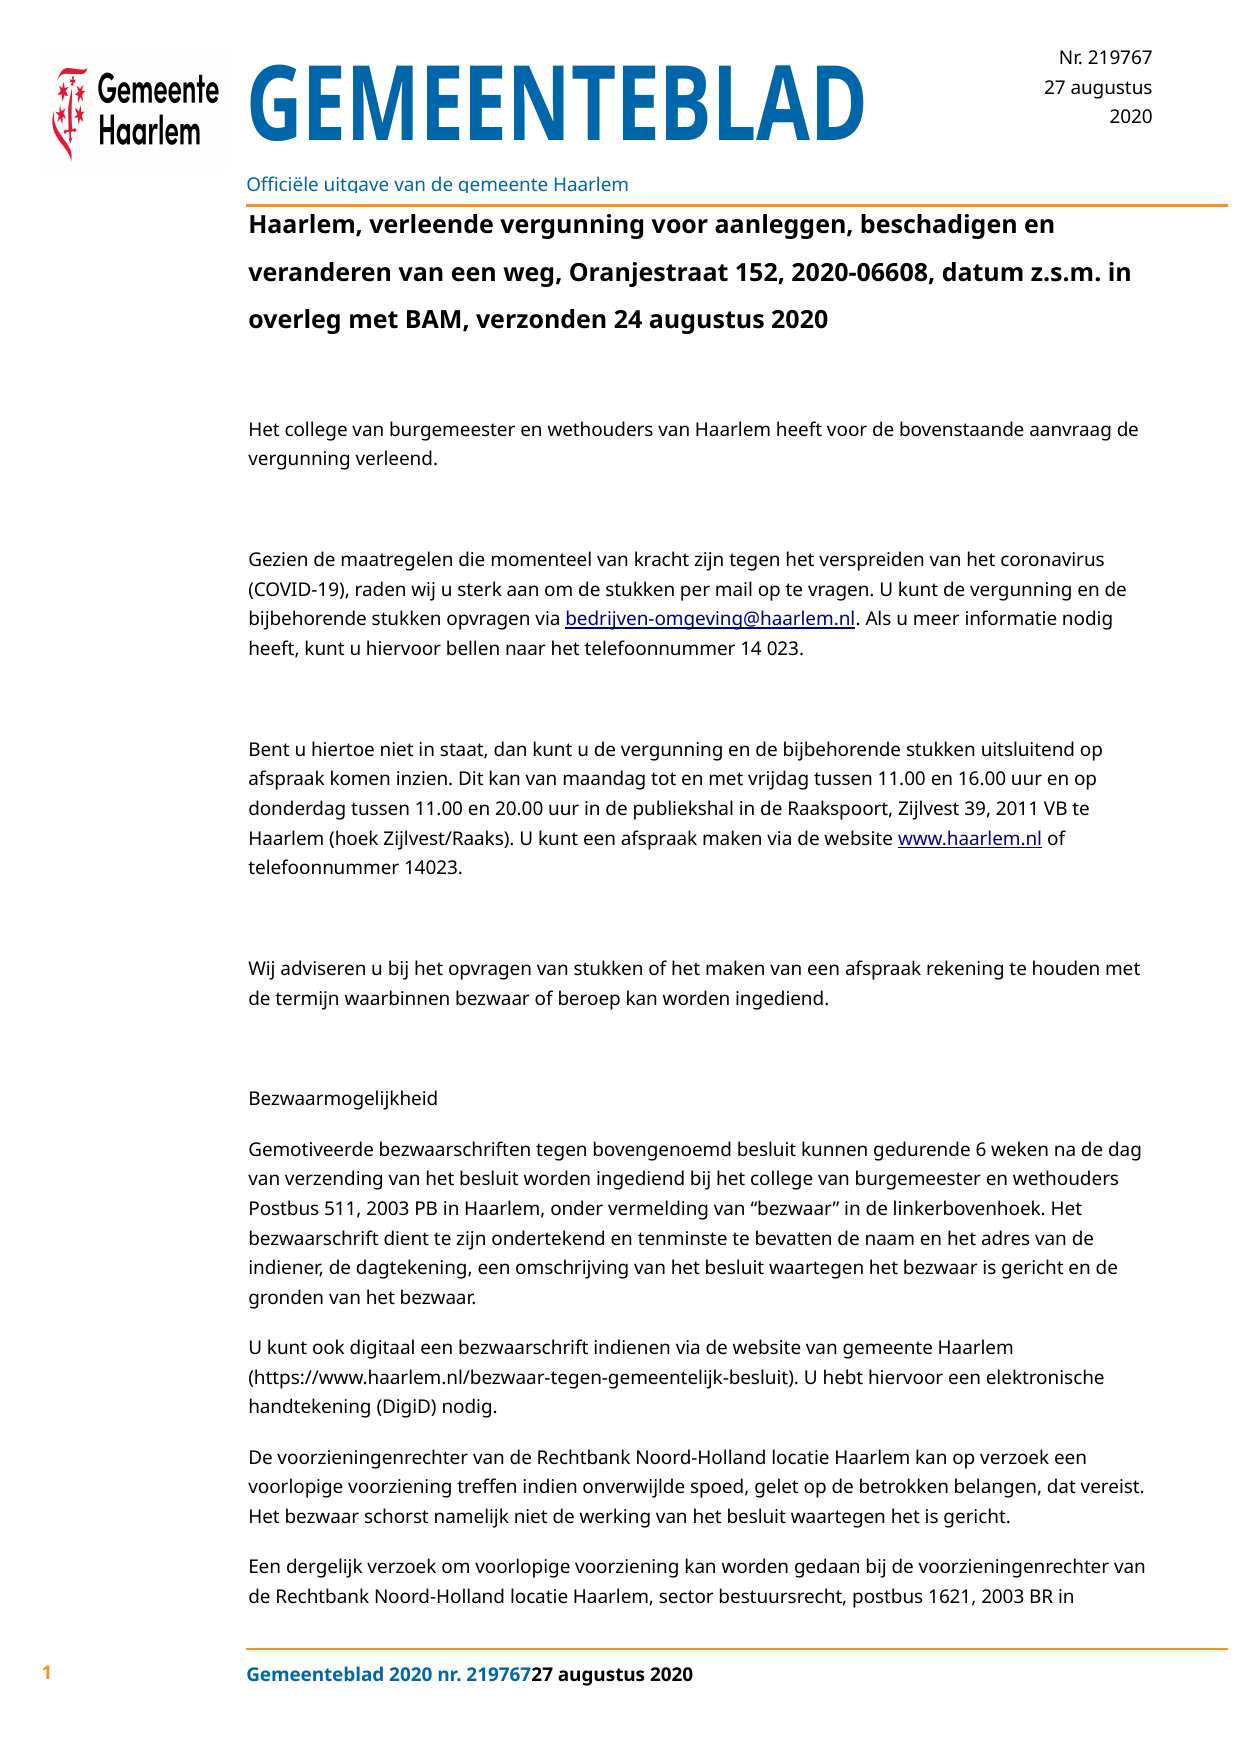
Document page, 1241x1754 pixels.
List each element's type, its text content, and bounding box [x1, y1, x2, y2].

text Haarlem, verleende vergunning voor aanleggen, beschadigen en veranderen van een weg, Oranjestraat 152, 2020-06608, datum z.s.m. in overleg met BAM, verzonden 24 augustus 2020 [248, 207, 1152, 336]
text Bent u hiertoe niet in staat, dan kunt u de vergunning en de bijbehorende stukken uitsluitend op afspraak komen inzien. Dit kan van maandag tot en met vrijdag tussen 11.00 en 16.00 uur en op donderdag tussen 11.00 en 20.00 uur in de publiekshal in de Raakspoort, Zijlvest 39, 2011 VB te Haarlem (hoek Zijlvest/Raaks). U kunt een afspraak maken via de website www.haarlem.nl of telefoonnummer 14023. [248, 736, 1152, 880]
text U kunt ook digitaal een bezwaarschrift indienen via de website van gemeente Haarlem (https://www.haarlem.nl/bezwaar-tegen-gemeentelijk-besluit). U hebt hiervoor een elektronische handtekening (DigiD) nodig. [248, 1334, 1152, 1419]
text Gemotiveerde bezwaarschriften tegen bovengenoemd besluit kunnen gedurende 6 weken na de dag van verzending van het besluit worden ingediend bij het college van burgemeester en wethouders Postbus 511, 2003 PB in Haarlem, onder vermelding van “bezwaar” in de linkerbovenhoek. Het bezwaarschrift dient te zijn ondertekend en tenminste te bevatten de naam en het adres van de indiener, de dagtekening, een omschrijving van het besluit waartegen het bezwaar is gericht en de gronden van het bezwaar. [248, 1136, 1152, 1309]
text Wij adviseren u bij het opvragen van stukken of het maken van een afspraak rekening te houden met de termijn waarbinnen bezwaar of beroep kan worden ingediend. [248, 955, 1152, 1010]
text Gezien de maatregelen die momenteel van kracht zijn tegen het verspreiden van het coronavirus (COVID-19), raden wij u sterk aan om de stukken per mail op te vragen. U kunt de vergunning en de bijbehorende stukken opvragen via bedrijven-omgeving@haarlem.nl. Als u meer informatie nodig heeft, kunt u hiervoor bellen naar het telefoonnummer 14 023. [248, 546, 1152, 661]
text Het college van burgemeester en wethouders van Haarlem heeft voor de bovenstaande aanvraag de vergunning verleend. [248, 416, 1152, 471]
picture [41, 47, 231, 172]
text Een dergelijk verzoek om voorlopige voorziening kan worden gedaan bij de voorzieningenrechter van de Rechtbank Noord-Holland locatie Haarlem, sector bestuursrecht, postbus 1621, 2003 BR in [248, 1553, 1152, 1609]
text Bezwaarmogelijkheid [248, 1086, 1152, 1111]
text De voorzieningenrechter van de Rechtbank Noord-Holland locatie Haarlem kan op verzoek een voorlopige voorziening treffen indien onverwijlde spoed, gelet op de betrokken belangen, dat vereist. Het bezwaar schorst namelijk niet de werking van het besluit waartegen het is gericht. [248, 1444, 1152, 1529]
